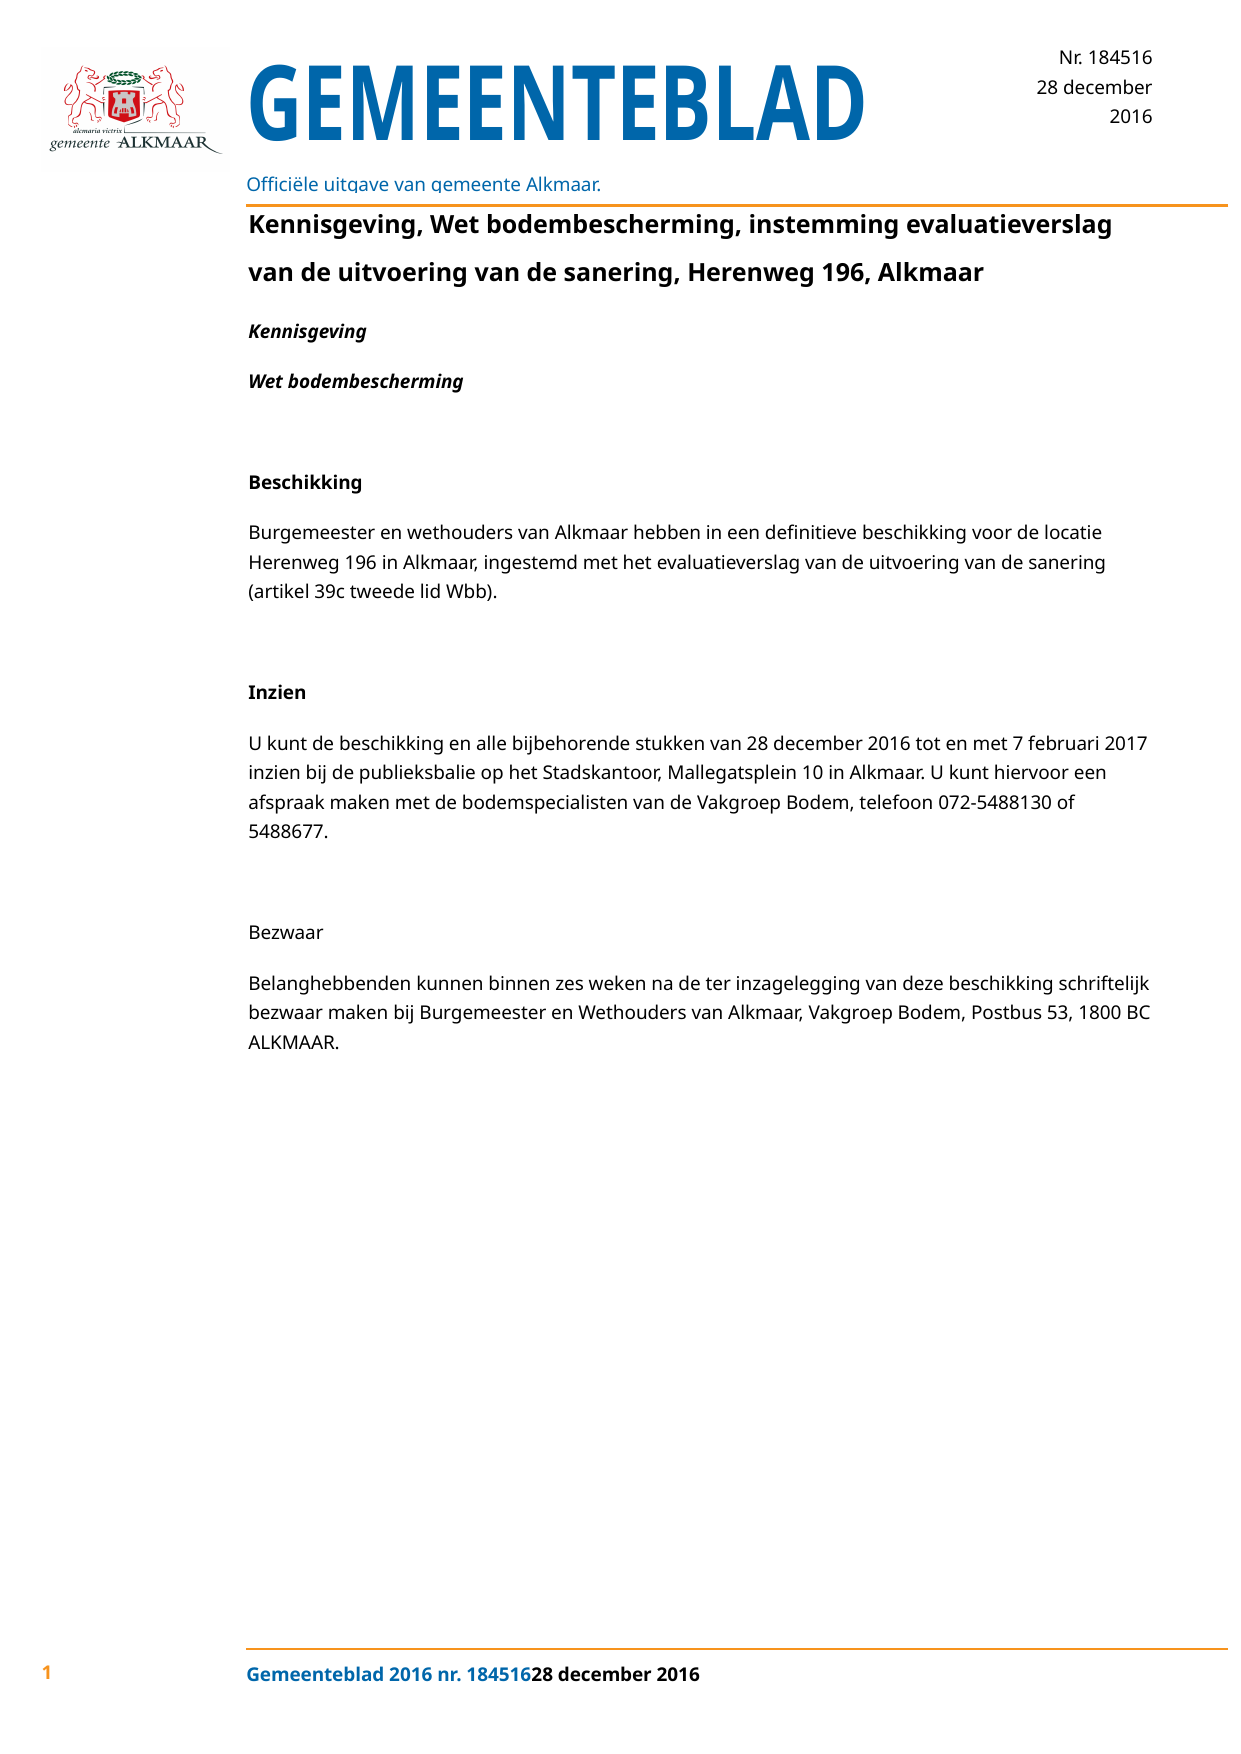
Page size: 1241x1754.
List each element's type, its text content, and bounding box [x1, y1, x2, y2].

text Inzien [248, 679, 1152, 705]
text Beschikking [248, 469, 1152, 495]
text Kennisgeving, Wet bodembescherming, instemming evaluatieverslag van de uitvoering van de sanering, Herenweg 196, Alkmaar [248, 207, 1152, 288]
text Bezwaar [248, 919, 1152, 945]
picture [41, 47, 231, 172]
text Wet bodembescherming [248, 368, 1152, 394]
text Belanghebbenden kunnen binnen zes weken na de ter inzagelegging van deze beschikking schriftelijk bezwaar maken bij Burgemeester en Wethouders van Alkmaar, Vakgroep Bodem, Postbus 53, 1800 BC ALKMAAR. [248, 970, 1152, 1055]
text U kunt de beschikking en alle bijbehorende stukken van 28 december 2016 tot en met 7 februari 2017 inzien bij de publieksbalie op het Stadskantoor, Mallegatsplein 10 in Alkmaar. U kunt hiervoor een afspraak maken met de bodemspecialisten van de Vakgroep Bodem, telefoon 072-5488130 of 5488677. [248, 730, 1152, 844]
text Burgemeester en wethouders van Alkmaar hebben in een definitieve beschikking voor de locatie Herenweg 196 in Alkmaar, ingestemd met het evaluatieverslag van de uitvoering van de sanering (artikel 39c tweede lid Wbb). [248, 519, 1152, 604]
text Kennisgeving [248, 318, 1152, 344]
